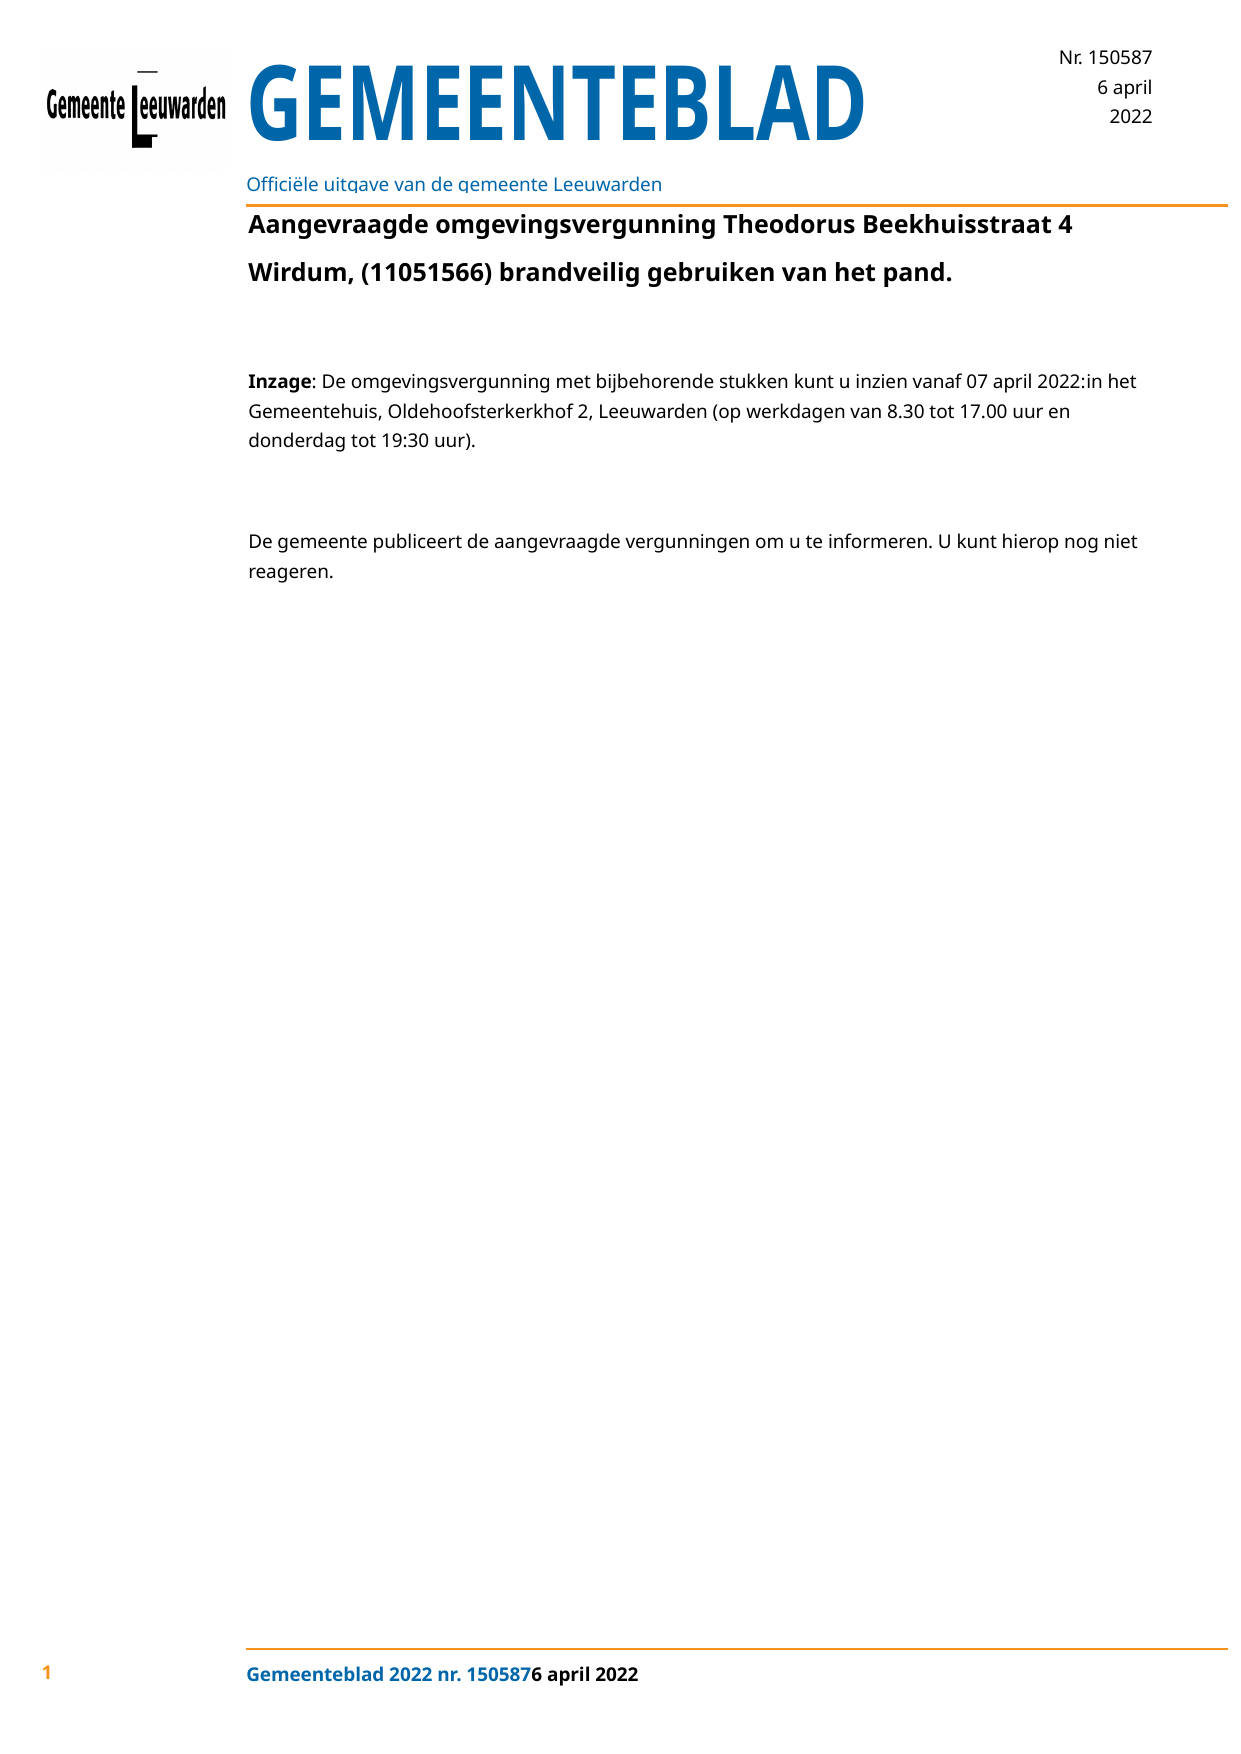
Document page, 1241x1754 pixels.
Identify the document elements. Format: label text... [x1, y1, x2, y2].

picture [41, 47, 231, 172]
text Aangevraagde omgevingsvergunning Theodorus Beekhuisstraat 4 Wirdum, (11051566) brandveilig gebruiken van het pand. [248, 207, 1152, 288]
text De gemeente publiceert de aangevraagde vergunningen om u te informeren. U kunt hierop nog niet reageren. [248, 528, 1152, 584]
text Inzage: De omgevingsvergunning met bijbehorende stukken kunt u inzien vanaf 07 april 2022:in het Gemeentehuis, Oldehoofsterkerkhof 2, Leeuwarden (op werkdagen van 8.30 tot 17.00 uur en donderdag tot 19:30 uur). [248, 368, 1152, 453]
